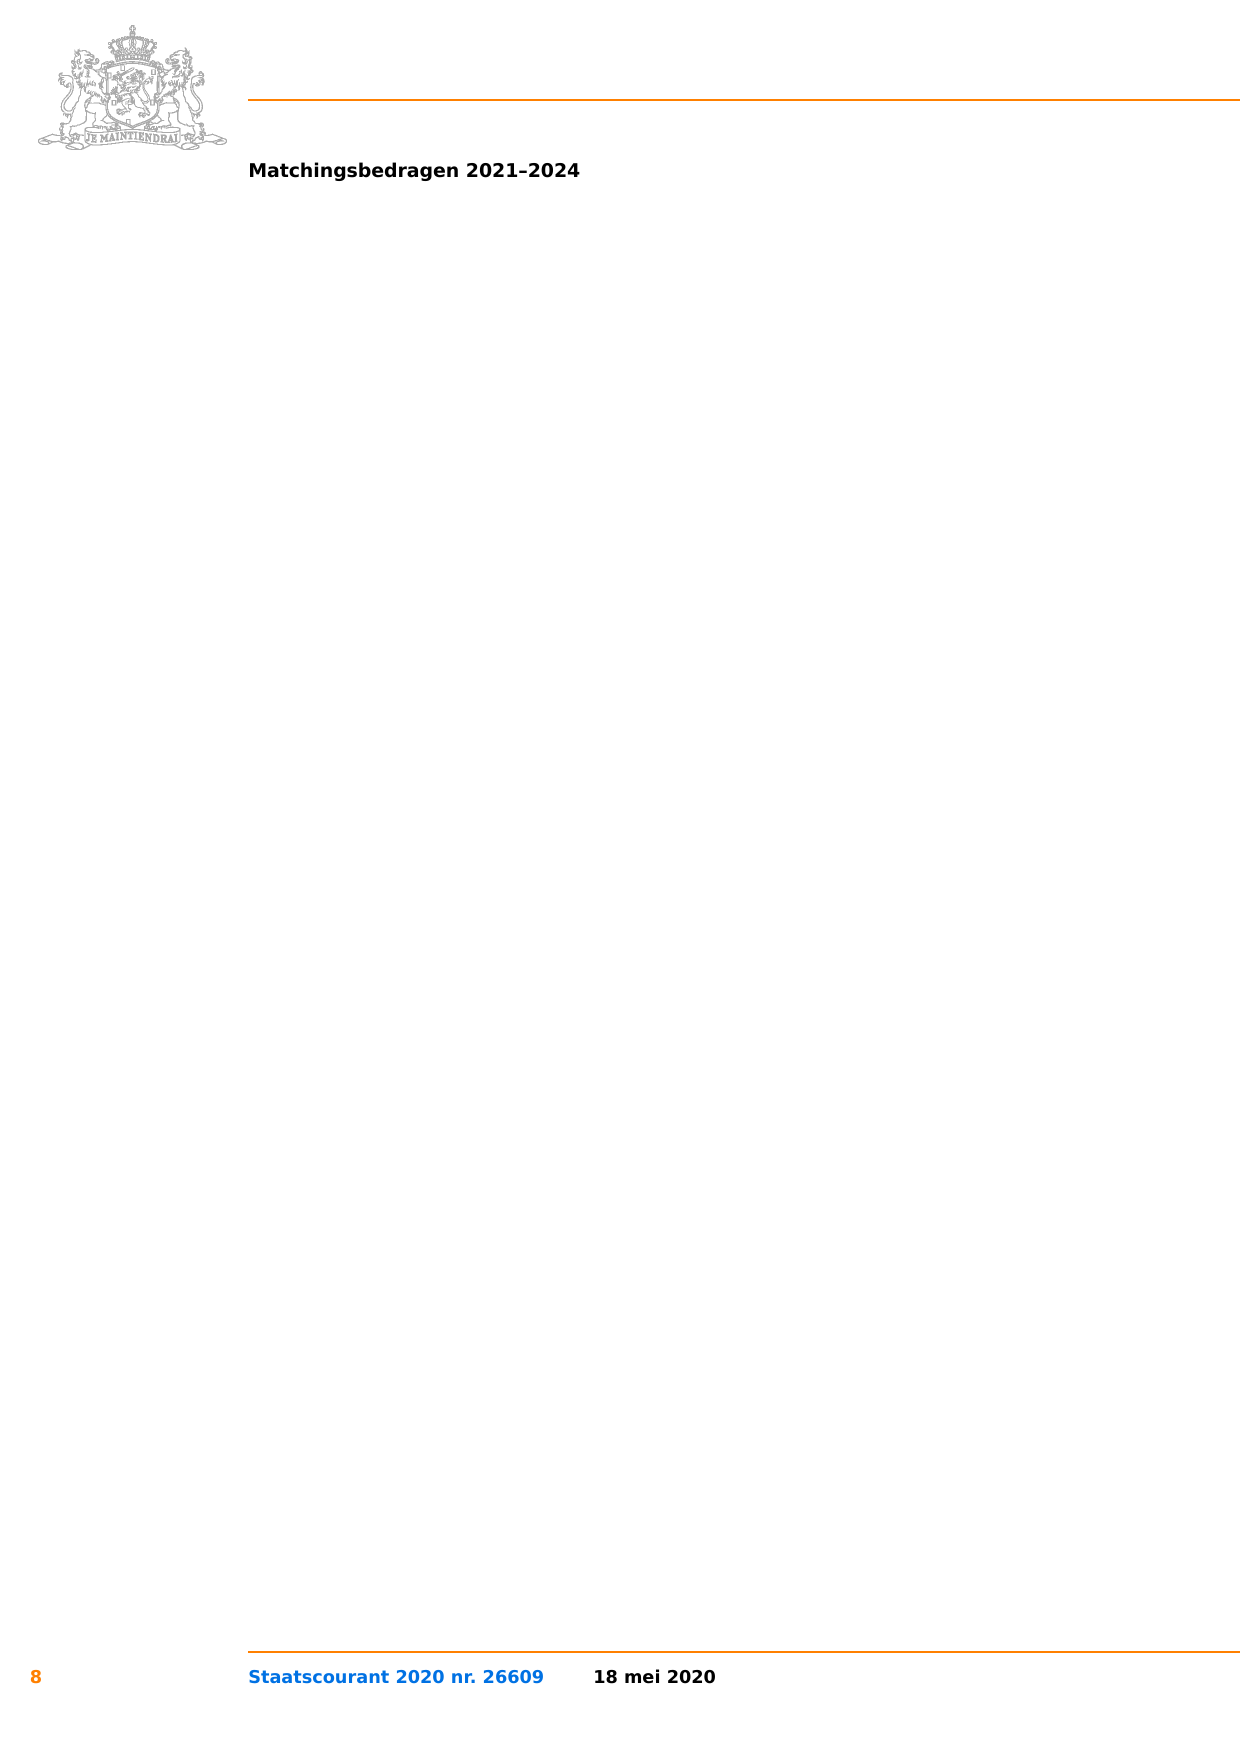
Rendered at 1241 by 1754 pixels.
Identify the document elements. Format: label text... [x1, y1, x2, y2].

subtitle Matchingsbedragen 2021–2024 [248, 160, 1163, 182]
picture [38, 25, 227, 150]
